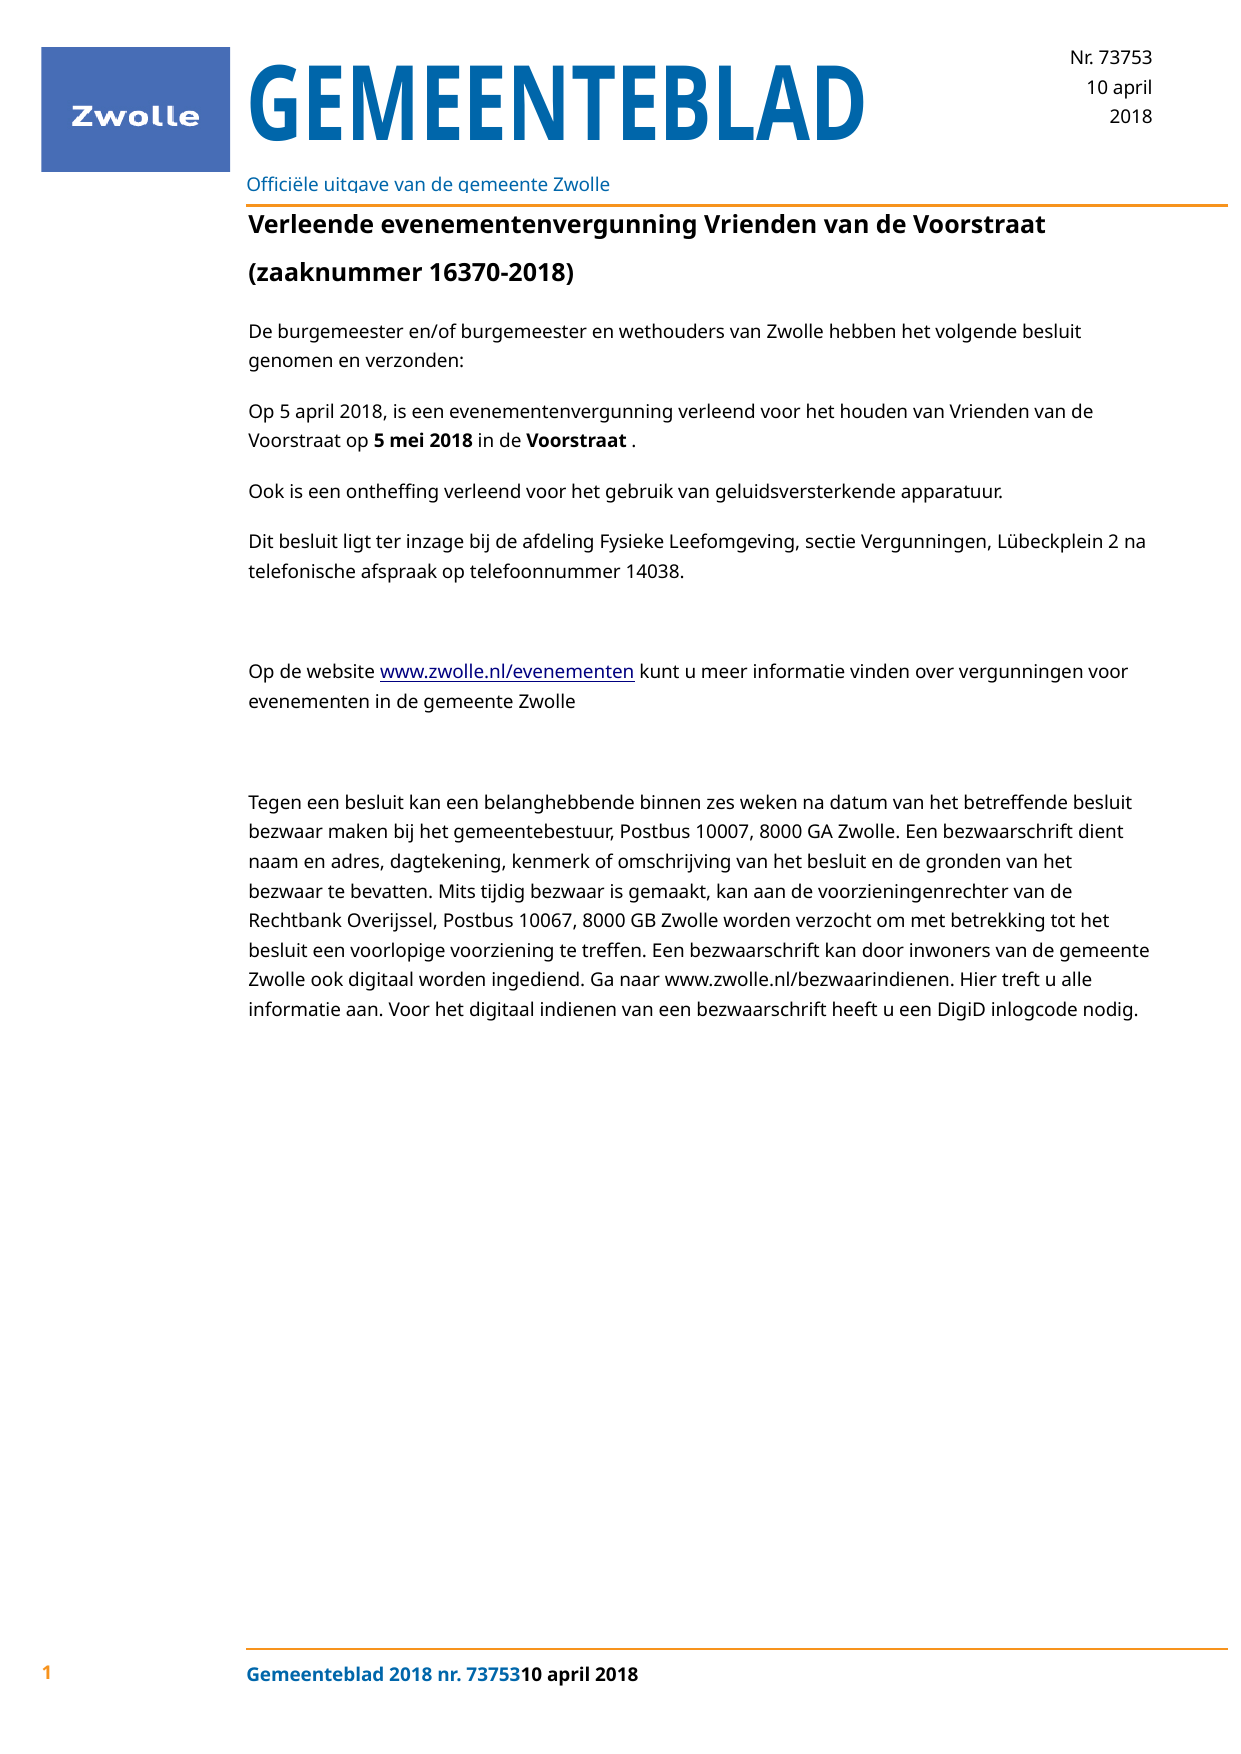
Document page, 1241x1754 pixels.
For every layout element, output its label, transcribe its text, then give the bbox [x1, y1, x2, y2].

text De burgemeester en/of burgemeester en wethouders van Zwolle hebben het volgende besluit genomen en verzonden: [248, 318, 1152, 373]
text Op 5 april 2018, is een evenementenvergunning verleend voor het houden van Vrienden van de Voorstraat op 5 mei 2018 in de Voorstraat . [248, 398, 1152, 453]
text Op de website www.zwolle.nl/evenementen kunt u meer informatie vinden over vergunningen voor evenementen in de gemeente Zwolle [248, 659, 1152, 714]
picture [41, 47, 231, 172]
text Tegen een besluit kan een belanghebbende binnen zes weken na datum van het betreffende besluit bezwaar maken bij het gemeentebestuur, Postbus 10007, 8000 GA Zwolle. Een bezwaarschrift dient naam en adres, dagtekening, kenmerk of omschrijving van het besluit en de gronden van het bezwaar te bevatten. Mits tijdig bezwaar is gemaakt, kan aan de voorzieningenrechter van de Rechtbank Overijssel, Postbus 10067, 8000 GB Zwolle worden verzocht om met betrekking tot het besluit een voorlopige voorziening te treffen. Een bezwaarschrift kan door inwoners van de gemeente Zwolle ook digitaal worden ingediend. Ga naar www.zwolle.nl/bezwaarindienen. Hier treft u alle informatie aan. Voor het digitaal indienen van een bezwaarschrift heeft u een DigiD inlogcode nodig. [248, 789, 1152, 1022]
text Verleende evenementenvergunning Vrienden van de Voorstraat (zaaknummer 16370-2018) [248, 207, 1152, 288]
text Dit besluit ligt ter inzage bij de afdeling Fysieke Leefomgeving, sectie Vergunningen, Lübeckplein 2 na telefonische afspraak op telefoonnummer 14038. [248, 528, 1152, 584]
text Ook is een ontheffing verleend voor het gebruik van geluidsversterkende apparatuur. [248, 478, 1152, 504]
